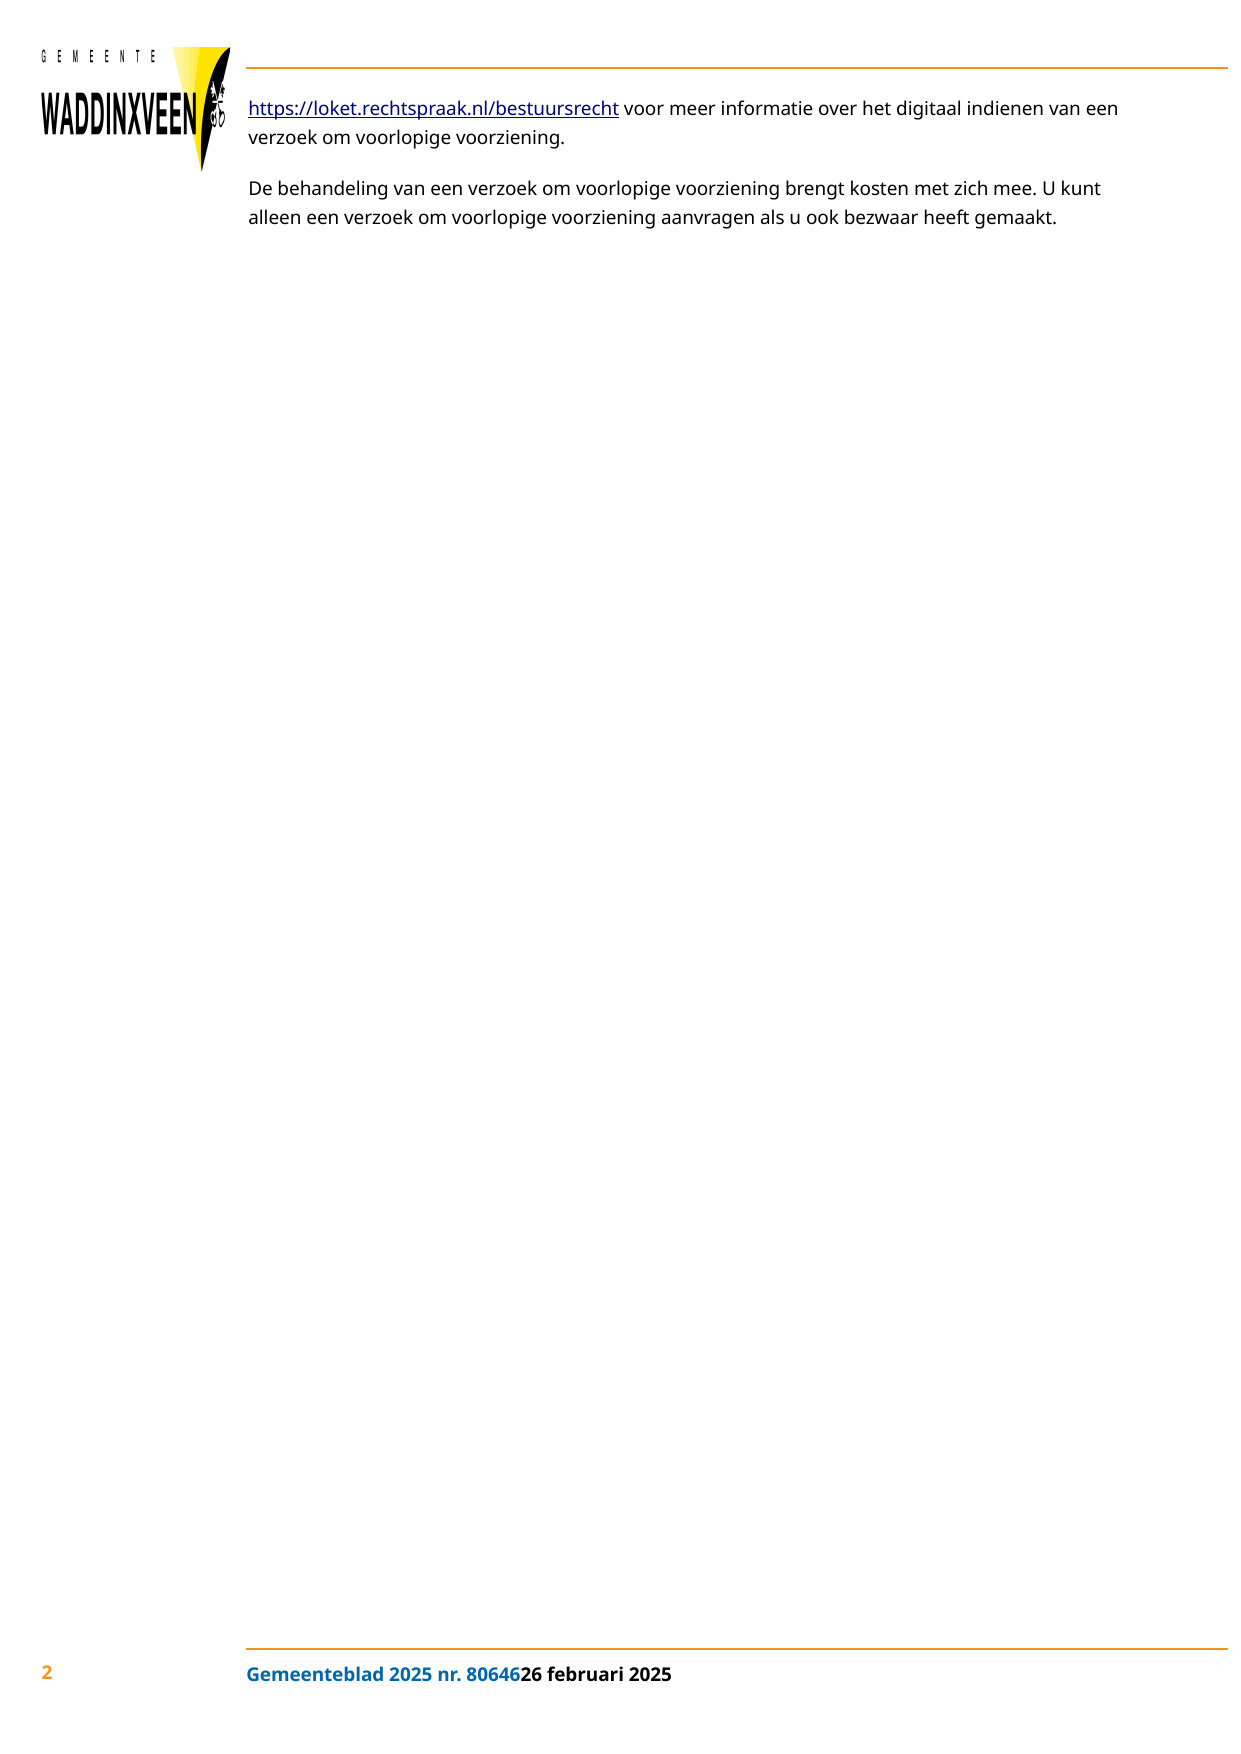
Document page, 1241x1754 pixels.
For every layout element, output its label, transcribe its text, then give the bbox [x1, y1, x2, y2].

text De behandeling van een verzoek om voorlopige voorziening brengt kosten met zich mee. U kunt alleen een verzoek om voorlopige voorziening aanvragen als u ook bezwaar heeft gemaakt. [248, 175, 1152, 230]
text https://loket.rechtspraak.nl/bestuursrecht voor meer informatie over het digitaal indienen van een verzoek om voorlopige voorziening. [248, 95, 1152, 150]
picture [41, 47, 231, 172]
